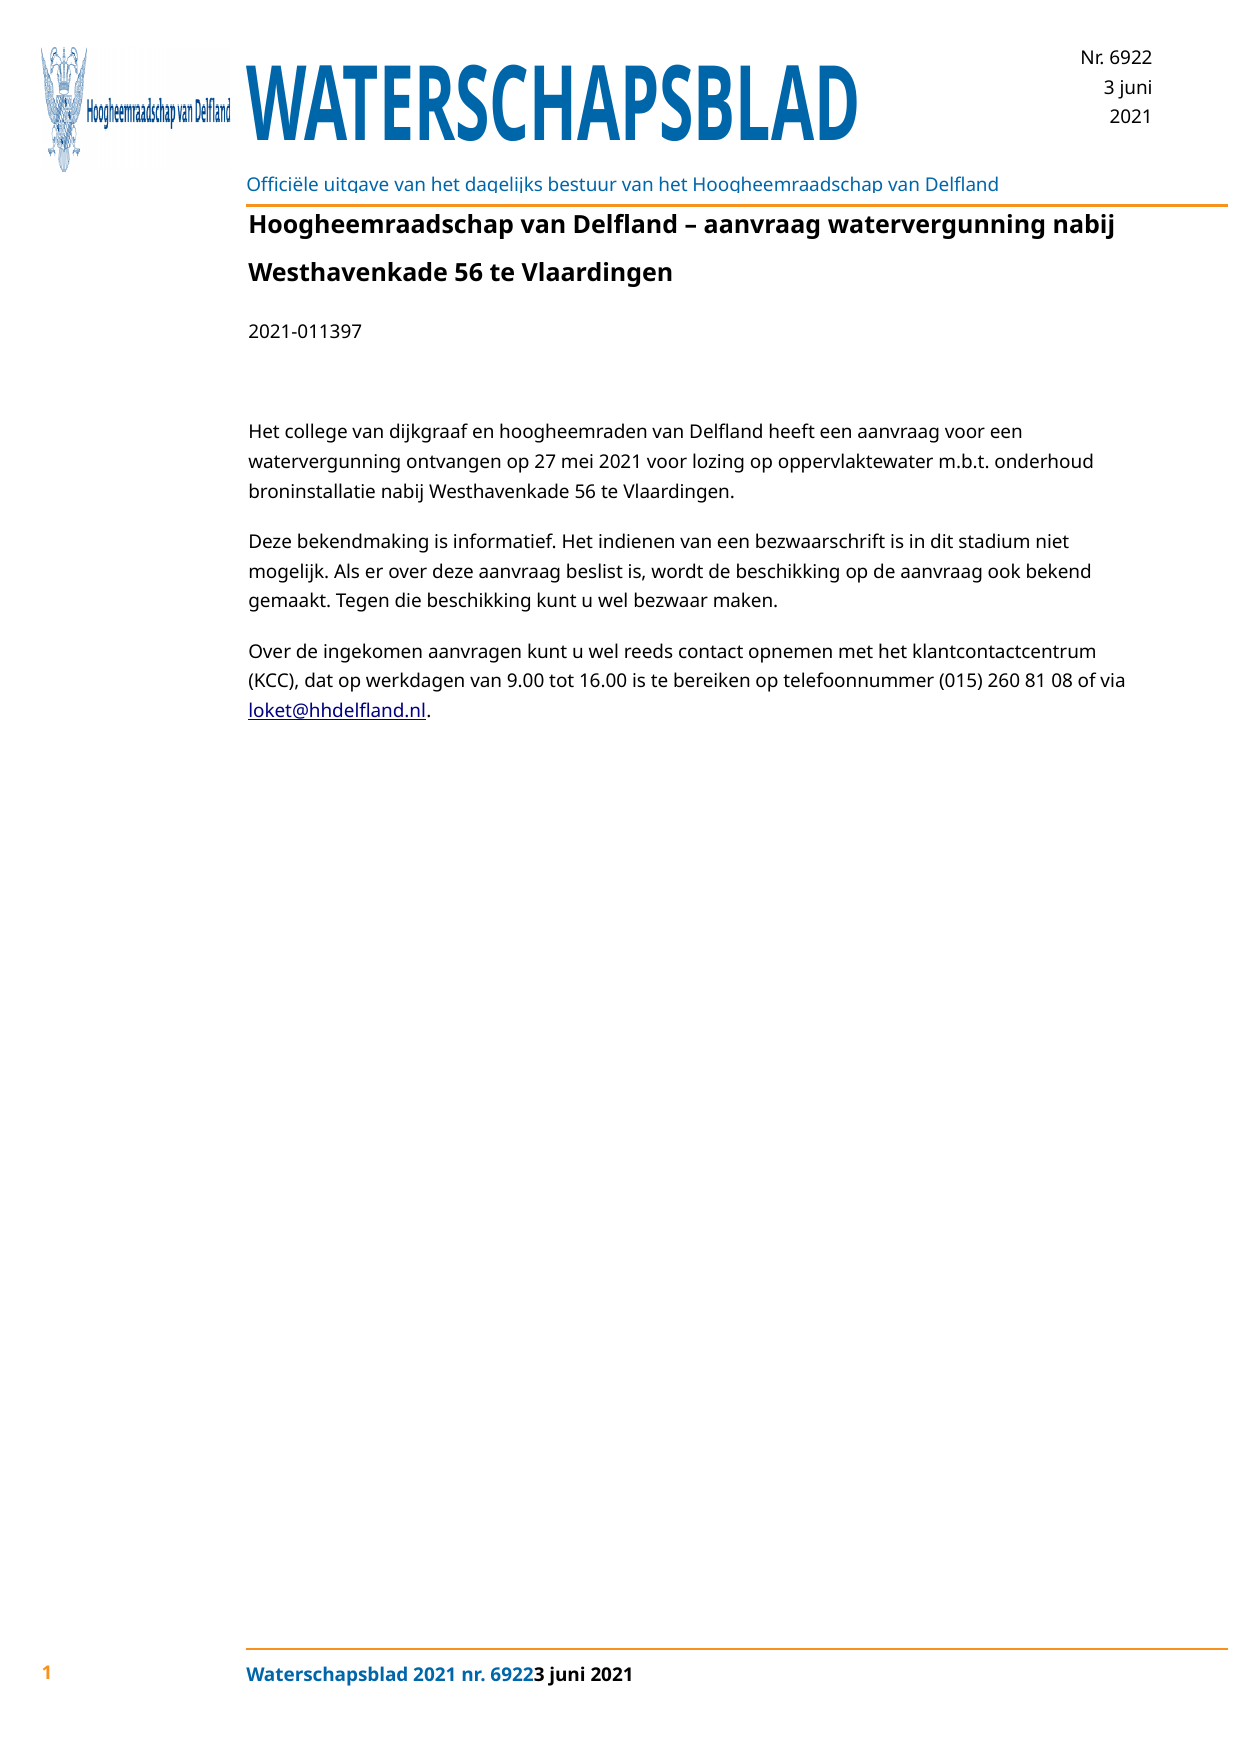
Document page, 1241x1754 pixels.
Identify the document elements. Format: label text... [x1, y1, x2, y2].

text Over de ingekomen aanvragen kunt u wel reeds contact opnemen met het klantcontactcentrum (KCC), dat op werkdagen van 9.00 tot 16.00 is te bereiken op telefoonnummer (015) 260 81 08 of via loket@hhdelfland.nl. [248, 638, 1152, 723]
text Deze bekendmaking is informatief. Het indienen van een bezwaarschrift is in dit stadium niet mogelijk. Als er over deze aanvraag beslist is, wordt de beschikking op de aanvraag ook bekend gemaakt. Tegen die beschikking kunt u wel bezwaar maken. [248, 528, 1152, 613]
text Het college van dijkgraaf en hoogheemraden van Delfland heeft een aanvraag voor een watervergunning ontvangen op 27 mei 2021 voor lozing op oppervlaktewater m.b.t. onderhoud broninstallatie nabij Westhavenkade 56 te Vlaardingen. [248, 419, 1152, 504]
text 2021-011397 [248, 318, 1152, 344]
picture [41, 47, 231, 172]
text Hoogheemraadschap van Delfland – aanvraag watervergunning nabij Westhavenkade 56 te Vlaardingen [248, 207, 1152, 288]
